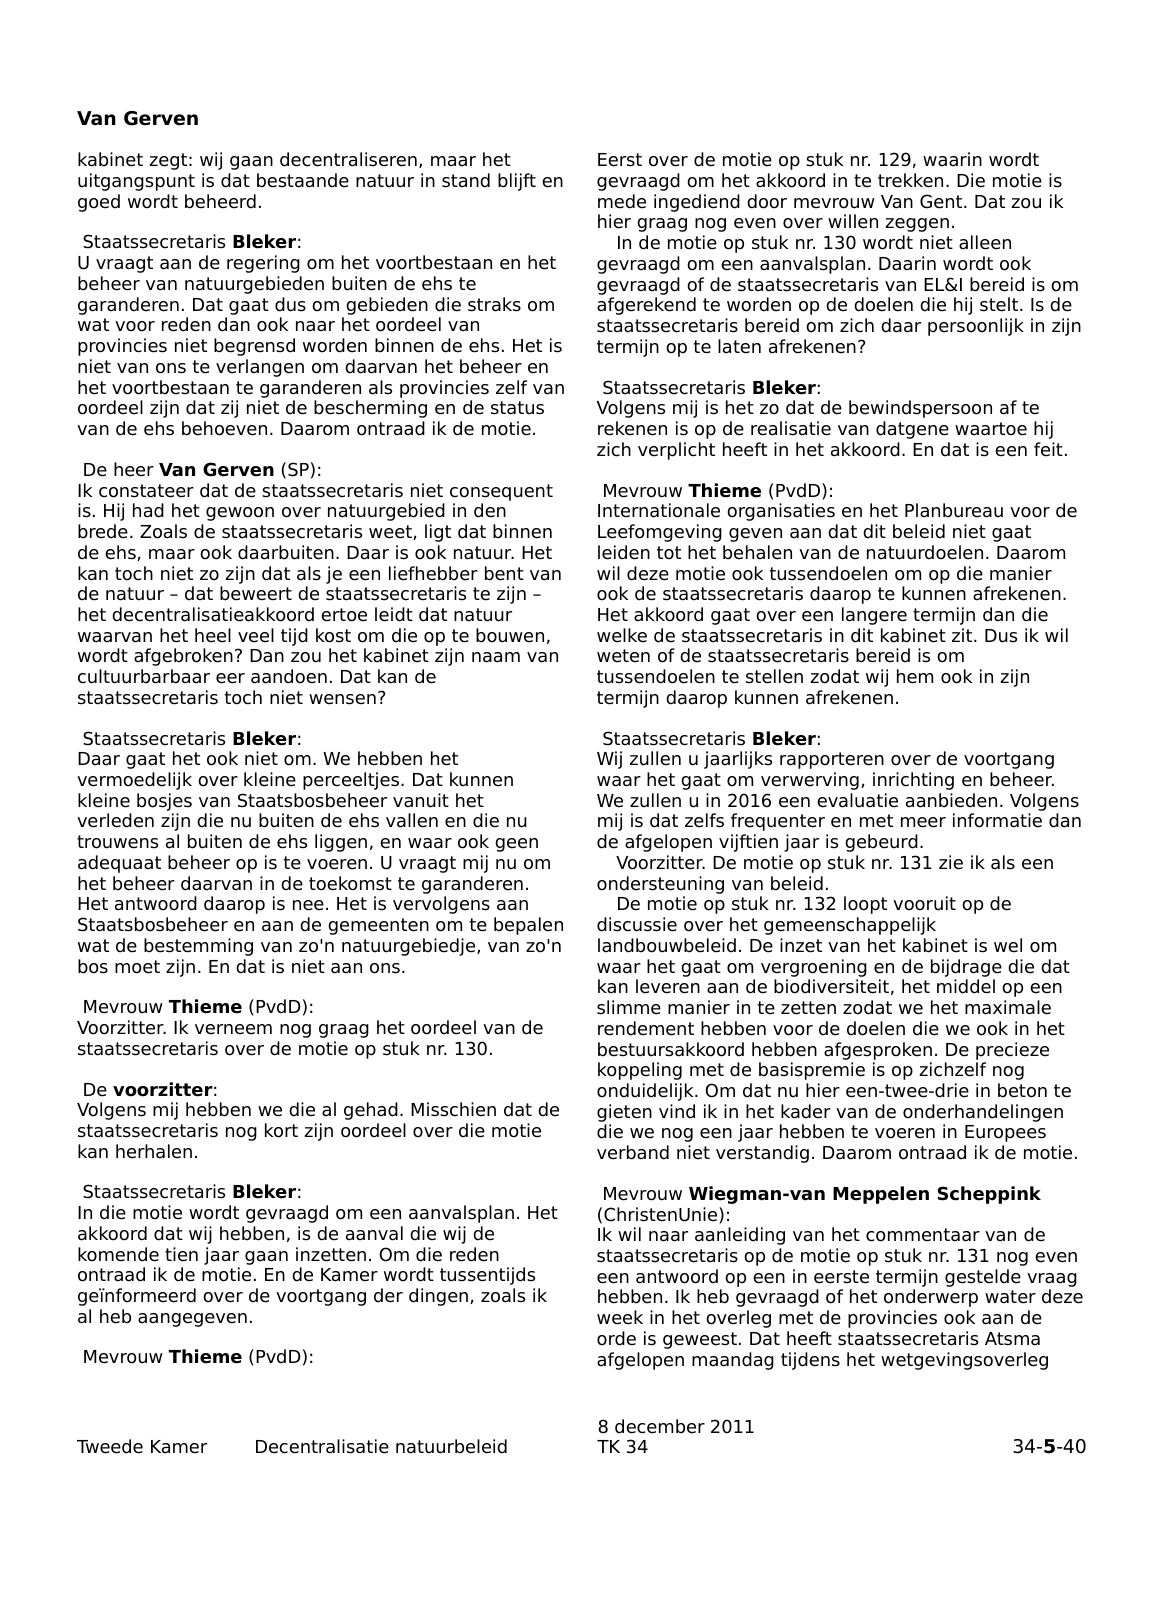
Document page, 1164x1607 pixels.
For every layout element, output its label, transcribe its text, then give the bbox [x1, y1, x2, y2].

text kabinet zegt: wij gaan decentraliseren, maar het uitgangspunt is dat bestaande natuur in stand blijft en goed wordt beheerd. [77, 150, 567, 212]
text Internationale organisaties en het Planbureau voor de Leefomgeving geven aan dat dit beleid niet gaat leiden tot het behalen van de natuurdoelen. Daarom wil deze motie ook tussendoelen om op die manier ook de staatssecretaris daarop te kunnen afrekenen. Het akkoord gaat over een langere termijn dan die welke de staatssecretaris in dit kabinet zit. Dus ik wil weten of de staatssecretaris bereid is om tussendoelen te stellen zodat wij hem ook in zijn termijn daarop kunnen afrekenen. [596, 501, 1087, 708]
text Staatssecretaris Bleker: [77, 728, 567, 749]
text Mevrouw Thieme (PvdD): [77, 1347, 567, 1368]
text In die motie wordt gevraagd om een aanvalsplan. Het akkoord dat wij hebben, is de aanval die wij de komende tien jaar gaan inzetten. Om die reden ontraad ik de motie. En de Kamer wordt tussentijds geïnformeerd over de voortgang der dingen, zoals ik al heb aangegeven. [77, 1203, 567, 1327]
text Staatssecretaris Bleker: [77, 232, 567, 253]
text Voorzitter. De motie op stuk nr. 131 zie ik als een ondersteuning van beleid. [596, 853, 1087, 894]
text In de motie op stuk nr. 130 wordt niet alleen gevraagd om een aanvalsplan. Daarin wordt ook gevraagd of de staatssecretaris van EL&I bereid is om afgerekend te worden op de doelen die hij stelt. Is de staatssecretaris bereid om zich daar persoonlijk in zijn termijn op te laten afrekenen? [596, 233, 1087, 357]
text Voorzitter. Ik verneem nog graag het oordeel van de staatssecretaris over de motie op stuk nr. 130. [77, 1018, 567, 1059]
text Mevrouw Thieme (PvdD): [596, 480, 1087, 501]
text Mevrouw Thieme (PvdD): [77, 997, 567, 1018]
text De voorzitter: [77, 1079, 567, 1100]
text Wij zullen u jaarlijks rapporteren over de voortgang waar het gaat om verwerving, inrichting en beheer. We zullen u in 2016 een evaluatie aanbieden. Volgens mij is dat zelfs frequenter en met meer informatie dan de afgelopen vijftien jaar is gebeurd. [596, 749, 1087, 853]
text Ik constateer dat de staatssecretaris niet consequent is. Hij had het gewoon over natuurgebied in den brede. Zoals de staatssecretaris weet, ligt dat binnen de ehs, maar ook daarbuiten. Daar is ook natuur. Het kan toch niet zo zijn dat als je een liefhebber bent van de natuur – dat beweert de staatssecretaris te zijn – het decentralisatieakkoord ertoe leidt dat natuur waarvan het heel veel tijd kost om die op te bouwen, wordt afgebroken? Dan zou het kabinet zijn naam van cultuurbarbaar eer aandoen. Dat kan de staatssecretaris toch niet wensen? [77, 480, 567, 708]
text Daar gaat het ook niet om. We hebben het vermoedelijk over kleine perceeltjes. Dat kunnen kleine bosjes van Staatsbosbeheer vanuit het verleden zijn die nu buiten de ehs vallen en die nu trouwens al buiten de ehs liggen, en waar ook geen adequaat beheer op is te voeren. U vraagt mij nu om het beheer daarvan in de toekomst te garanderen. Het antwoord daarop is nee. Het is vervolgens aan Staatsbosbeheer en aan de gemeenten om te bepalen wat de bestemming van zo'n natuurgebiedje, van zo'n bos moet zijn. En dat is niet aan ons. [77, 749, 567, 977]
text Staatssecretaris Bleker: [596, 377, 1087, 398]
text Volgens mij is het zo dat de bewindspersoon af te rekenen is op de realisatie van datgene waartoe hij zich verplicht heeft in het akkoord. En dat is een feit. [596, 398, 1087, 460]
text Eerst over de motie op stuk nr. 129, waarin wordt gevraagd om het akkoord in te trekken. Die motie is mede ingediend door mevrouw Van Gent. Dat zou ik hier graag nog even over willen zeggen. [596, 150, 1087, 233]
text De motie op stuk nr. 132 loopt vooruit op de discussie over het gemeenschappelijk landbouwbeleid. De inzet van het kabinet is wel om waar het gaat om vergroening en de bijdrage die dat kan leveren aan de biodiversiteit, het middel op een slimme manier in te zetten zodat we het maximale rendement hebben voor de doelen die we ook in het bestuursakkoord hebben afgesproken. De precieze koppeling met de basispremie is op zichzelf nog onduidelijk. Om dat nu hier een-twee-drie in beton te gieten vind ik in het kader van de onderhandelingen die we nog een jaar hebben te voeren in Europees verband niet verstandig. Daarom ontraad ik de motie. [596, 894, 1087, 1164]
text Ik wil naar aanleiding van het commentaar van de staatssecretaris op de motie op stuk nr. 131 nog even een antwoord op een in eerste termijn gestelde vraag hebben. Ik heb gevraagd of het onderwerp water deze week in het overleg met de provincies ook aan de orde is geweest. Dat heeft staatssecretaris Atsma afgelopen maandag tijdens het wetgevingsoverleg [596, 1225, 1087, 1370]
text U vraagt aan de regering om het voortbestaan en het beheer van natuurgebieden buiten de ehs te garanderen. Dat gaat dus om gebieden die straks om wat voor reden dan ook naar het oordeel van provincies niet begrensd worden binnen de ehs. Het is niet van ons te verlangen om daarvan het beheer en het voortbestaan te garanderen als provincies zelf van oordeel zijn dat zij niet de bescherming en de status van de ehs behoeven. Daarom ontraad ik de motie. [77, 253, 567, 440]
text Staatssecretaris Bleker: [596, 728, 1087, 749]
text Mevrouw Wiegman-van Meppelen Scheppink (ChristenUnie): [596, 1184, 1087, 1225]
text De heer Van Gerven (SP): [77, 460, 567, 480]
text Staatssecretaris Bleker: [77, 1182, 567, 1203]
text Volgens mij hebben we die al gehad. Misschien dat de staatssecretaris nog kort zijn oordeel over die motie kan herhalen. [77, 1100, 567, 1162]
